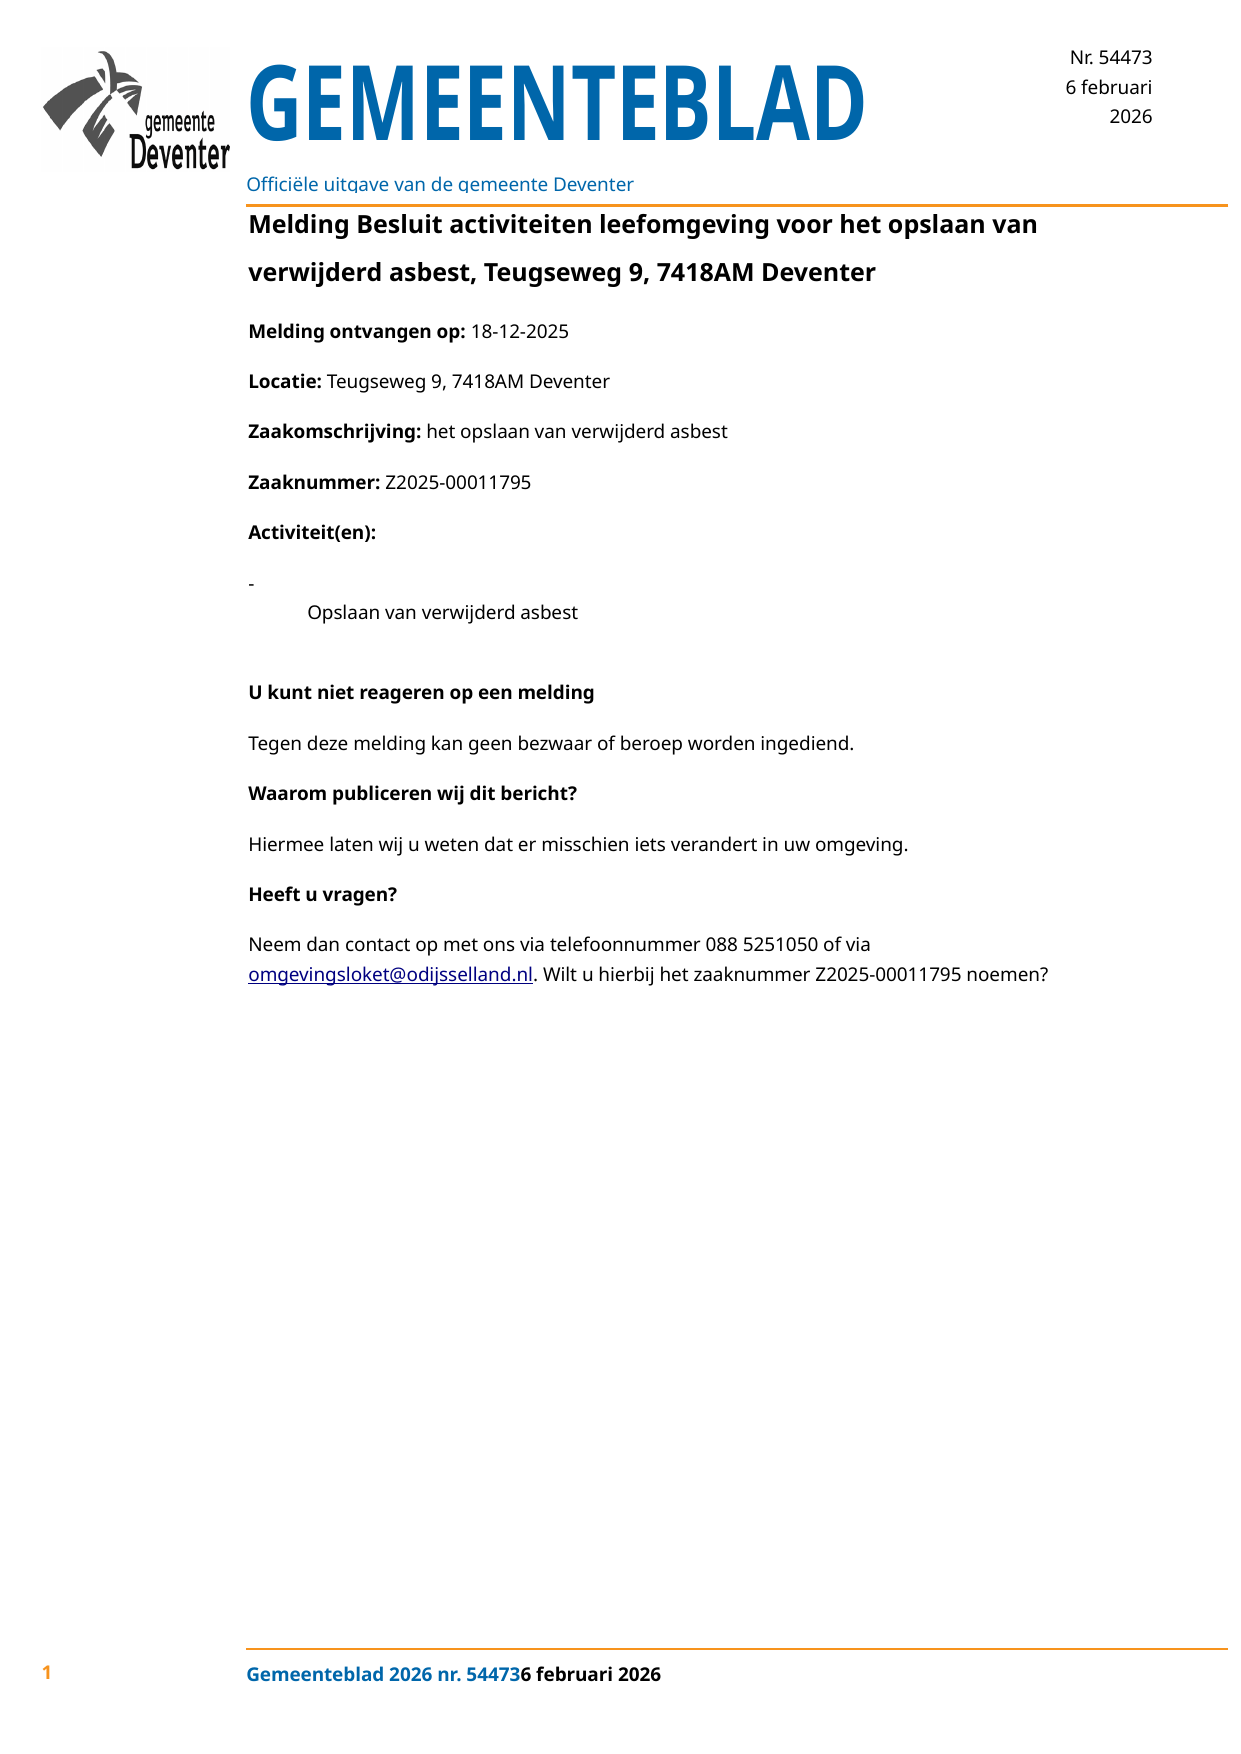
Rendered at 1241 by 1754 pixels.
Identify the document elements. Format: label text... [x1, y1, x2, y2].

text Tegen deze melding kan geen bezwaar of beroep worden ingediend. [248, 730, 1152, 756]
list Opslaan van verwijderd asbest [248, 599, 1152, 625]
text Neem dan contact op met ons via telefoonnummer 088 5251050 of via omgevingsloket@odijsselland.nl. Wilt u hierbij het zaaknummer Z2025-00011795 noemen? [248, 932, 1152, 987]
text Zaaknummer: Z2025-00011795 [248, 469, 1152, 495]
text Hiermee laten wij u weten dat er misschien iets verandert in uw omgeving. [248, 831, 1152, 857]
text Heeft u vragen? [248, 881, 1152, 907]
text Locatie: Teugseweg 9, 7418AM Deventer [248, 368, 1152, 394]
text Zaakomschrijving: het opslaan van verwijderd asbest [248, 419, 1152, 444]
text Activiteit(en): [248, 519, 1152, 545]
text Melding ontvangen op: 18-12-2025 [248, 318, 1152, 344]
picture [41, 47, 231, 172]
text U kunt niet reageren op een melding [248, 679, 1152, 705]
text Melding Besluit activiteiten leefomgeving voor het opslaan van verwijderd asbest, Teugseweg 9, 7418AM Deventer [248, 207, 1152, 288]
text Waarom publiceren wij dit bericht? [248, 780, 1152, 806]
